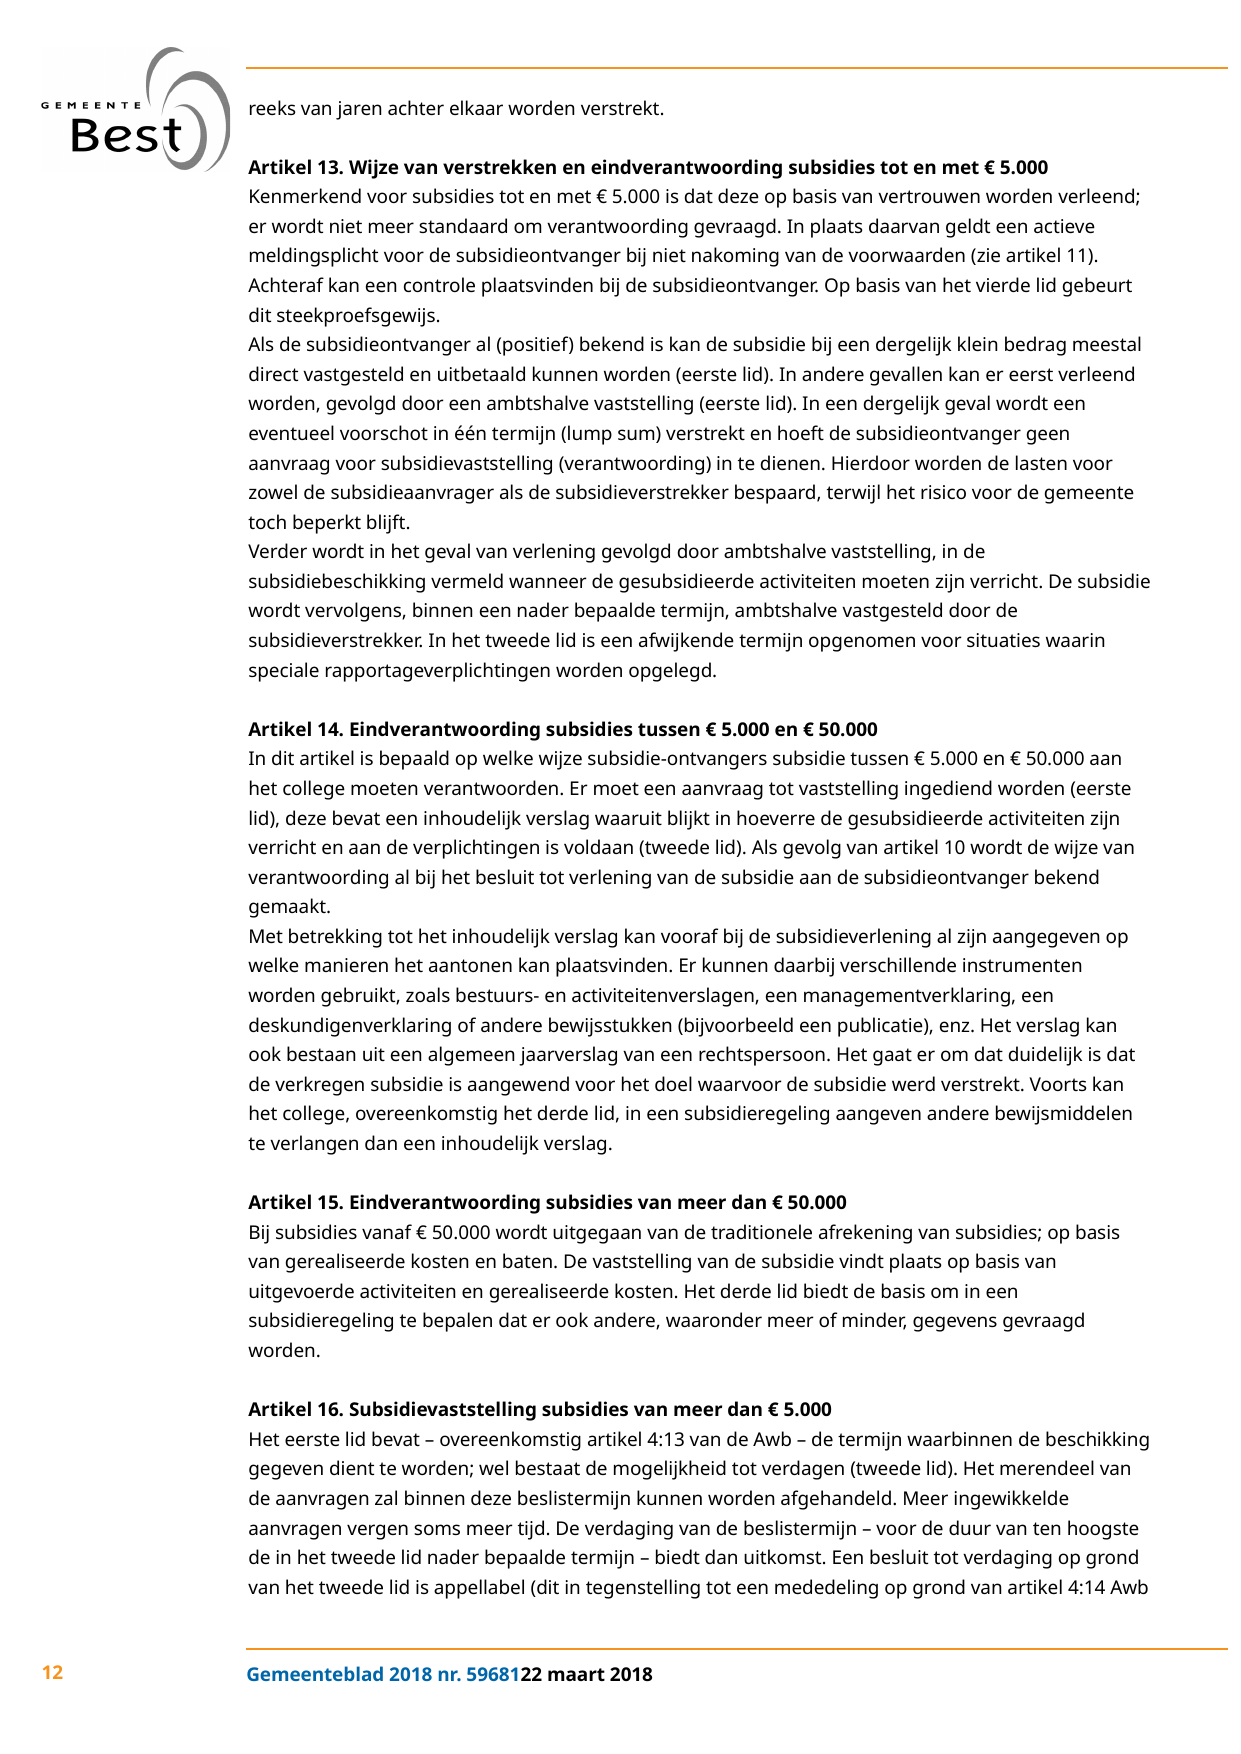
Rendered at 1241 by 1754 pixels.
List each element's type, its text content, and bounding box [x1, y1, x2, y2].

text Met betrekking tot het inhoudelijk verslag kan vooraf bij de subsidieverlening al zijn aangegeven op welke manieren het aantonen kan plaatsvinden. Er kunnen daarbij verschillende instrumenten worden gebruikt, zoals bestuurs- en activiteitenverslagen, een managementverklaring, een deskundigenverklaring of andere bewijsstukken (bijvoorbeeld een publicatie), enz. Het verslag kan ook bestaan uit een algemeen jaarverslag van een rechtspersoon. Het gaat er om dat duidelijk is dat de verkregen subsidie is aangewend voor het doel waarvoor de subsidie werd verstrekt. Voorts kan het college, overeenkomstig het derde lid, in een subsidieregeling aangeven andere bewijsmiddelen te verlangen dan een inhoudelijk verslag. [248, 923, 1152, 1156]
text In dit artikel is bepaald op welke wijze subsidie-ontvangers subsidie tussen € 5.000 en € 50.000 aan het college moeten verantwoorden. Er moet een aanvraag tot vaststelling ingediend worden (eerste lid), deze bevat een inhoudelijk verslag waaruit blijkt in hoeverre de gesubsidieerde activiteiten zijn verricht en aan de verplichtingen is voldaan (tweede lid). Als gevolg van artikel 10 wordt de wijze van verantwoording al bij het besluit tot verlening van de subsidie aan de subsidieontvanger bekend gemaakt. [248, 746, 1152, 919]
text Als de subsidieontvanger al (positief) bekend is kan de subsidie bij een dergelijk klein bedrag meestal direct vastgesteld en uitbetaald kunnen worden (eerste lid). In andere gevallen kan er eerst verleend worden, gevolgd door een ambtshalve vaststelling (eerste lid). In een dergelijk geval wordt een eventueel voorschot in één termijn (lump sum) verstrekt en hoeft de subsidieontvanger geen aanvraag voor subsidievaststelling (verantwoording) in te dienen. Hierdoor worden de lasten voor zowel de subsidieaanvrager als de subsidieverstrekker bespaard, terwijl het risico voor de gemeente toch beperkt blijft. [248, 331, 1152, 535]
text reeks van jaren achter elkaar worden verstrekt. [248, 95, 1152, 121]
text Verder wordt in het geval van verlening gevolgd door ambtshalve vaststelling, in de subsidiebeschikking vermeld wanneer de gesubsidieerde activiteiten moeten zijn verricht. De subsidie wordt vervolgens, binnen een nader bepaalde termijn, ambtshalve vastgesteld door de subsidieverstrekker. In het tweede lid is een afwijkende termijn opgenomen voor situaties waarin speciale rapportageverplichtingen worden opgelegd. [248, 538, 1152, 683]
text Artikel 13. Wijze van verstrekken en eindverantwoording subsidies tot en met € 5.000 [248, 154, 1152, 180]
text Kenmerkend voor subsidies tot en met € 5.000 is dat deze op basis van vertrouwen worden verleend; er wordt niet meer standaard om verantwoording gevraagd. In plaats daarvan geldt een actieve meldingsplicht voor de subsidieontvanger bij niet nakoming van de voorwaarden (zie artikel 11). Achteraf kan een controle plaatsvinden bij de subsidieontvanger. Op basis van het vierde lid gebeurt dit steekproefsgewijs. [248, 183, 1152, 328]
text Bij subsidies vanaf € 50.000 wordt uitgegaan van de traditionele afrekening van subsidies; op basis van gerealiseerde kosten en baten. De vaststelling van de subsidie vindt plaats op basis van uitgevoerde activiteiten en gerealiseerde kosten. Het derde lid biedt de basis om in een subsidieregeling te bepalen dat er ook andere, waaronder meer of minder, gegevens gevraagd worden. [248, 1219, 1152, 1363]
text Het eerste lid bevat – overeenkomstig artikel 4:13 van de Awb – de termijn waarbinnen de beschikking gegeven dient te worden; wel bestaat de mogelijkheid tot verdagen (tweede lid). Het merendeel van de aanvragen zal binnen deze beslistermijn kunnen worden afgehandeld. Meer ingewikkelde aanvragen vergen soms meer tijd. De verdaging van de beslistermijn – voor de duur van ten hoogste de in het tweede lid nader bepaalde termijn – biedt dan uitkomst. Een besluit tot verdaging op grond van het tweede lid is appellabel (dit in tegenstelling tot een mededeling op grond van artikel 4:14 Awb [248, 1426, 1152, 1600]
picture [41, 47, 231, 172]
text Artikel 16. Subsidievaststelling subsidies van meer dan € 5.000 [248, 1396, 1152, 1422]
text Artikel 15. Eindverantwoording subsidies van meer dan € 50.000 [248, 1189, 1152, 1215]
text Artikel 14. Eindverantwoording subsidies tussen € 5.000 en € 50.000 [248, 716, 1152, 742]
